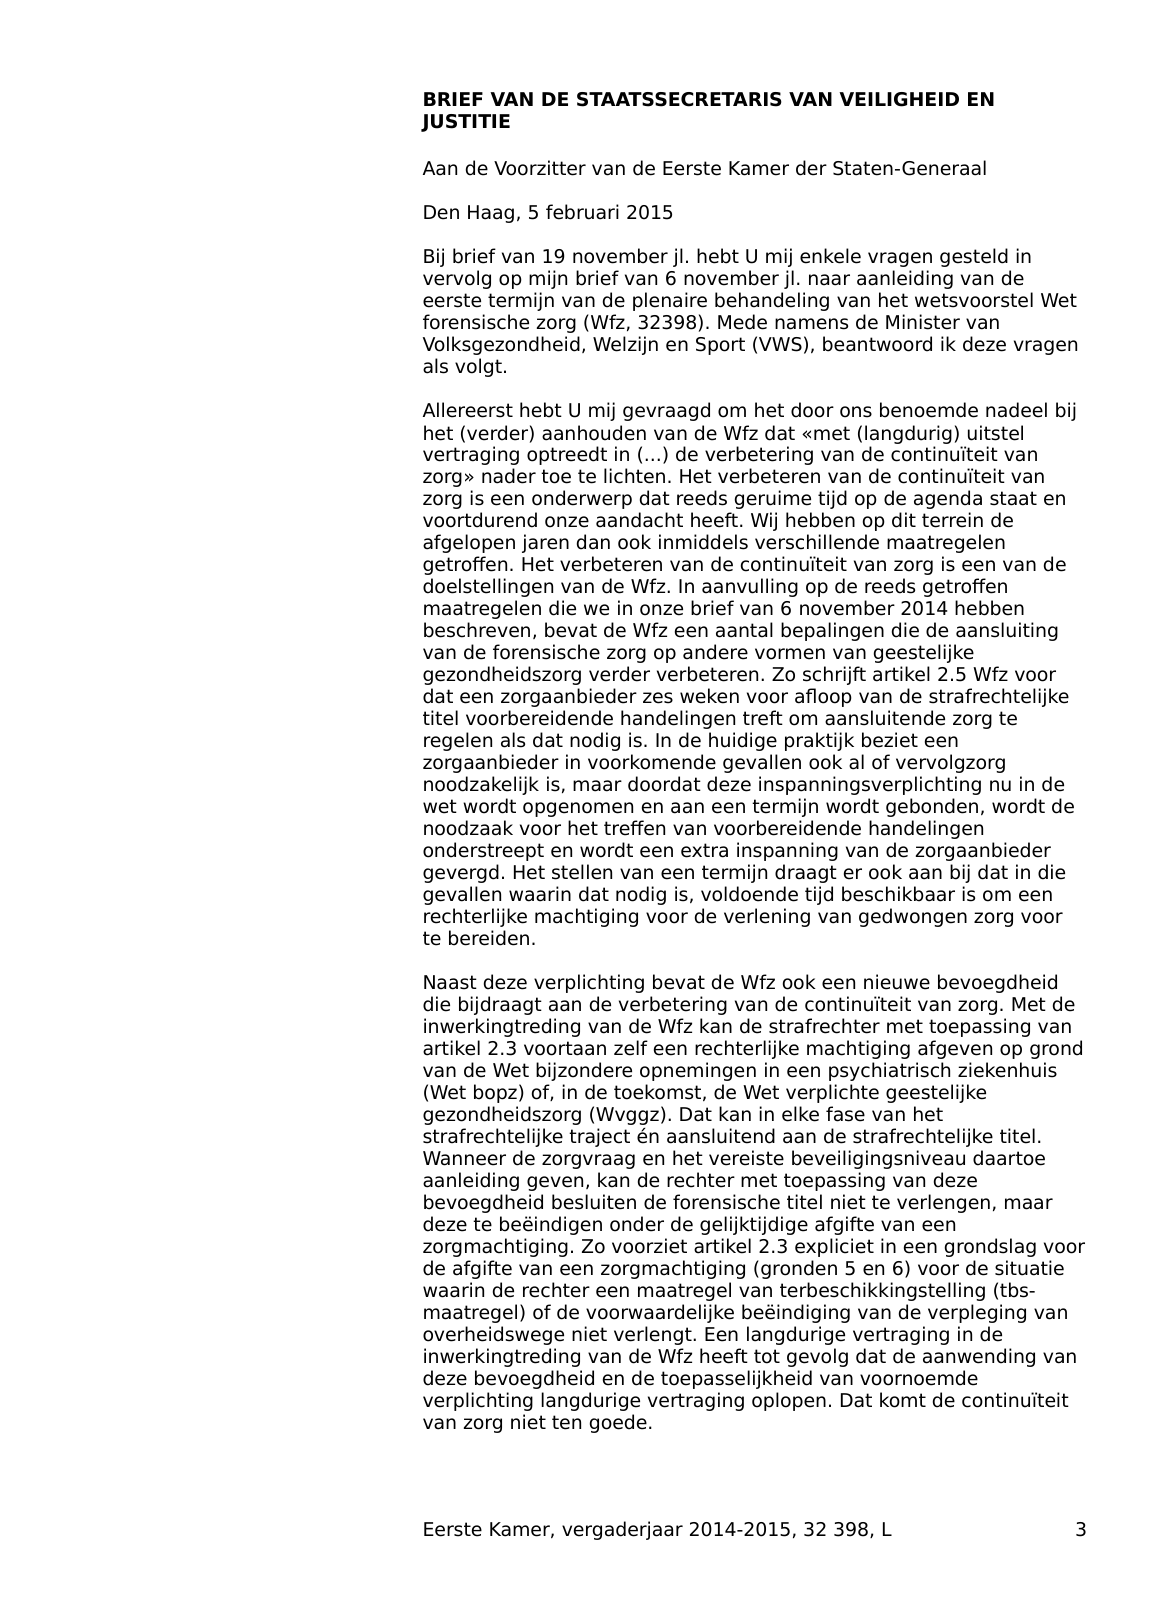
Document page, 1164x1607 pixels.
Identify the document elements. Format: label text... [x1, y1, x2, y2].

text Aan de Voorzitter van de Eerste Kamer der Staten-Generaal [422, 158, 1087, 180]
subtitle BRIEF VAN DE STAATSSECRETARIS VAN VEILIGHEID EN JUSTITIE [422, 89, 1087, 133]
text Bij brief van 19 november jl. hebt U mij enkele vragen gesteld in vervolg op mijn brief van 6 november jl. naar aanleiding van de eerste termijn van de plenaire behandeling van het wetsvoorstel Wet forensische zorg (Wfz, 32398). Mede namens de Minister van Volksgezondheid, Welzijn en Sport (VWS), beantwoord ik deze vragen als volgt. [422, 246, 1087, 378]
text Allereerst hebt U mij gevraagd om het door ons benoemde nadeel bij het (verder) aanhouden van de Wfz dat «met (langdurig) uitstel vertraging optreedt in (...) de verbetering van de continuïteit van zorg» nader toe te lichten. Het verbeteren van de continuïteit van zorg is een onderwerp dat reeds geruime tijd op de agenda staat en voortdurend onze aandacht heeft. Wij hebben op dit terrein de afgelopen jaren dan ook inmiddels verschillende maatregelen getroffen. Het verbeteren van de continuïteit van zorg is een van de doelstellingen van de Wfz. In aanvulling op de reeds getroffen maatregelen die we in onze brief van 6 november 2014 hebben beschreven, bevat de Wfz een aantal bepalingen die de aansluiting van de forensische zorg op andere vormen van geestelijke gezondheidszorg verder verbeteren. Zo schrijft artikel 2.5 Wfz voor dat een zorgaanbieder zes weken voor afloop van de strafrechtelijke titel voorbereidende handelingen treft om aansluitende zorg te regelen als dat nodig is. In de huidige praktijk beziet een zorgaanbieder in voorkomende gevallen ook al of vervolgzorg noodzakelijk is, maar doordat deze inspanningsverplichting nu in de wet wordt opgenomen en aan een termijn wordt gebonden, wordt de noodzaak voor het treffen van voorbereidende handelingen onderstreept en wordt een extra inspanning van de zorgaanbieder gevergd. Het stellen van een termijn draagt er ook aan bij dat in die gevallen waarin dat nodig is, voldoende tijd beschikbaar is om een rechterlijke machtiging voor de verlening van gedwongen zorg voor te bereiden. [422, 400, 1087, 950]
text Naast deze verplichting bevat de Wfz ook een nieuwe bevoegdheid die bijdraagt aan de verbetering van de continuïteit van zorg. Met de inwerkingtreding van de Wfz kan de strafrechter met toepassing van artikel 2.3 voortaan zelf een rechterlijke machtiging afgeven op grond van de Wet bijzondere opnemingen in een psychiatrisch ziekenhuis (Wet bopz) of, in de toekomst, de Wet verplichte geestelijke gezondheidszorg (Wvggz). Dat kan in elke fase van het strafrechtelijke traject én aansluitend aan de strafrechtelijke titel. Wanneer de zorgvraag en het vereiste beveiligingsniveau daartoe aanleiding geven, kan de rechter met toepassing van deze bevoegdheid besluiten de forensische titel niet te verlengen, maar deze te beëindigen onder de gelijktijdige afgifte van een zorgmachtiging. Zo voorziet artikel 2.3 expliciet in een grondslag voor de afgifte van een zorgmachtiging (gronden 5 en 6) voor de situatie waarin de rechter een maatregel van terbeschikkingstelling (tbs-maatregel) of de voorwaardelijke beëindiging van de verpleging van overheidswege niet verlengt. Een langdurige vertraging in de inwerkingtreding van de Wfz heeft tot gevolg dat de aanwending van deze bevoegdheid en de toepasselijkheid van voornoemde verplichting langdurige vertraging oplopen. Dat komt de continuïteit van zorg niet ten goede. [422, 972, 1087, 1434]
text Den Haag, 5 februari 2015 [422, 202, 1087, 224]
